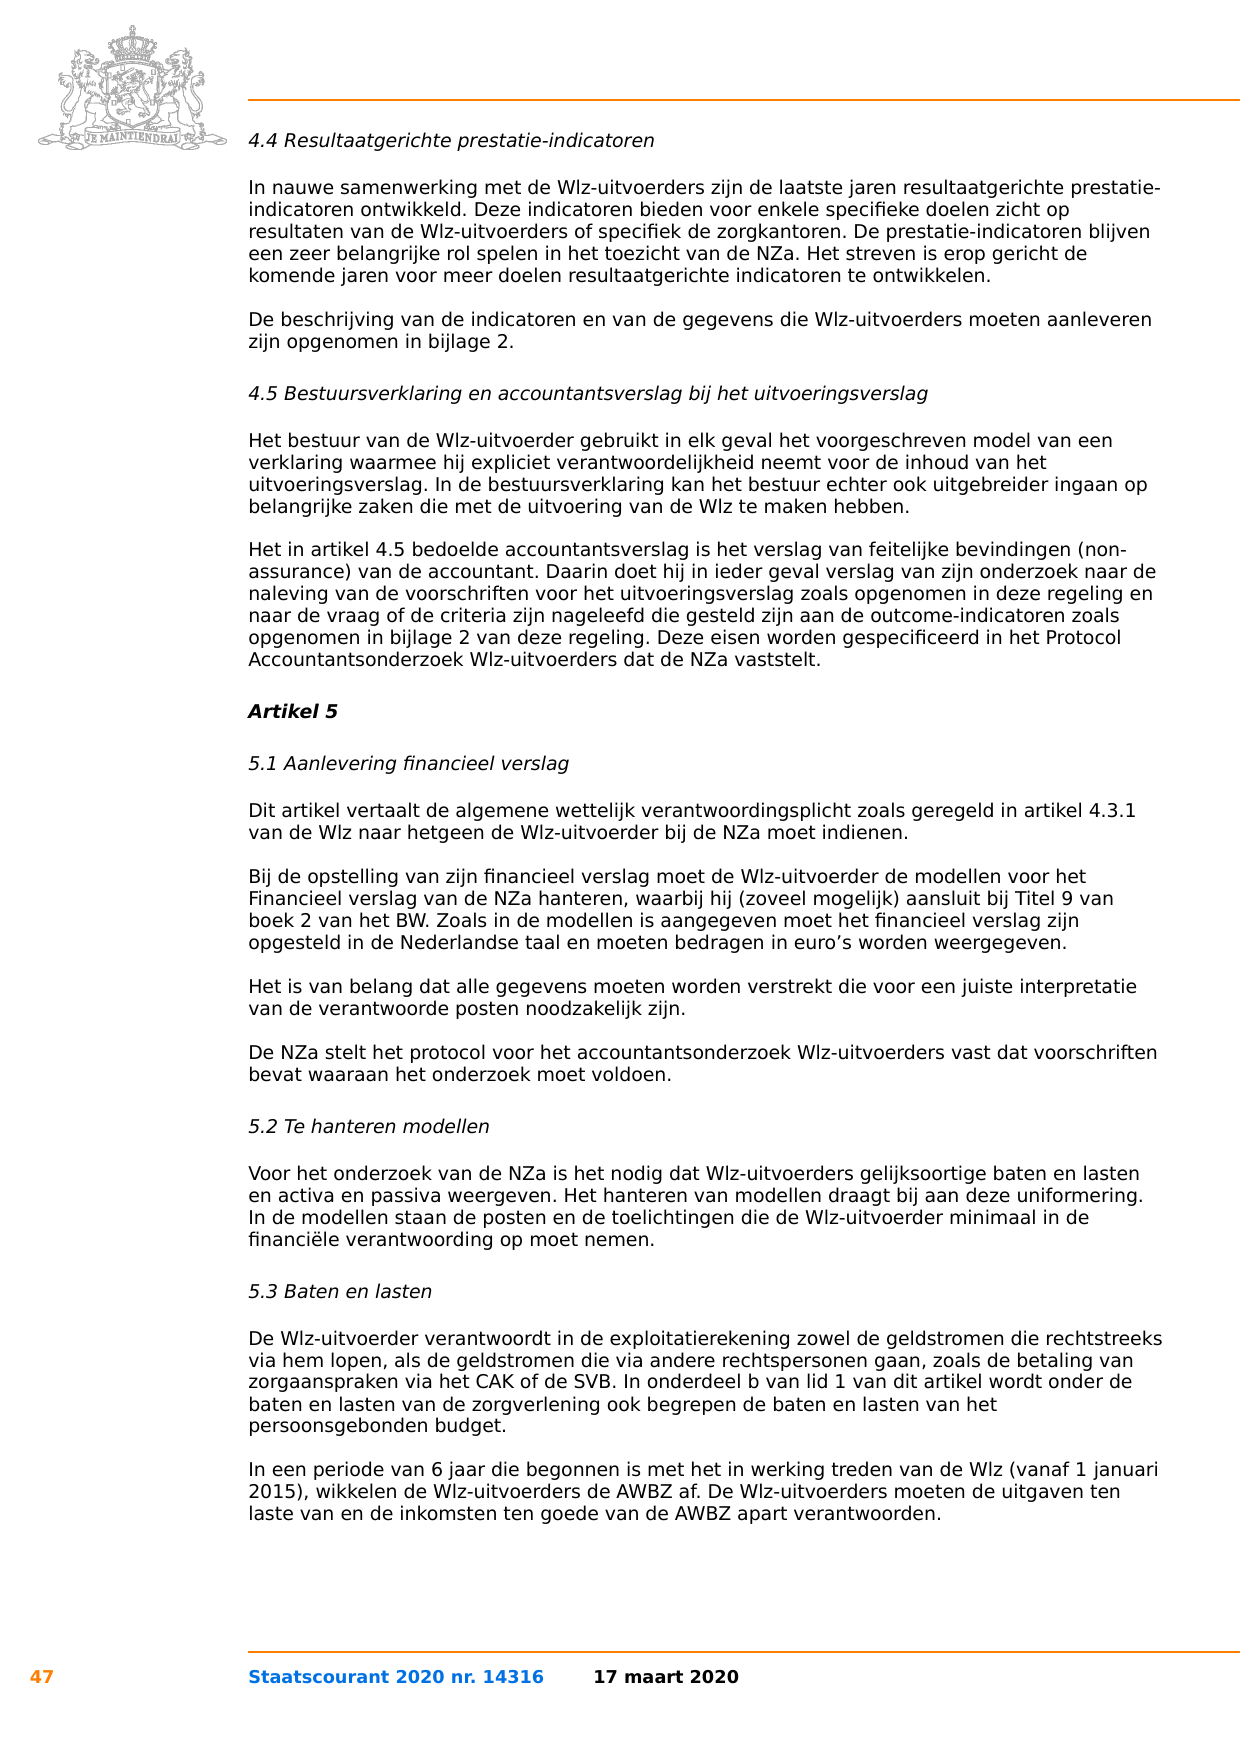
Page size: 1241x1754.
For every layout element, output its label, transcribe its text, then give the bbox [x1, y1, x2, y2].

text Bij de opstelling van zijn financieel verslag moet de Wlz-uitvoerder de modellen voor het Financieel verslag van de NZa hanteren, waarbij hij (zoveel mogelijk) aansluit bij Titel 9 van boek 2 van het BW. Zoals in de modellen is aangegeven moet het financieel verslag zijn opgesteld in de Nederlandse taal en moeten bedragen in euro’s worden weergegeven. [248, 866, 1163, 954]
text De Wlz-uitvoerder verantwoordt in de exploitatierekening zowel de geldstromen die rechtstreeks via hem lopen, als de geldstromen die via andere rechtspersonen gaan, zoals de betaling van zorgaanspraken via het CAK of de SVB. In onderdeel b van lid 1 van dit artikel wordt onder de baten en lasten van de zorgverlening ook begrepen de baten en lasten van het persoonsgebonden budget. [248, 1327, 1163, 1437]
text Dit artikel vertaalt de algemene wettelijk verantwoordingsplicht zoals geregeld in artikel 4.3.1 van de Wlz naar hetgeen de Wlz-uitvoerder bij de NZa moet indienen. [248, 800, 1163, 844]
text De beschrijving van de indicatoren en van de gegevens die Wlz-uitvoerders moeten aanleveren zijn opgenomen in bijlage 2. [248, 309, 1163, 353]
text In nauwe samenwerking met de Wlz-uitvoerders zijn de laatste jaren resultaatgerichte prestatie-indicatoren ontwikkeld. Deze indicatoren bieden voor enkele specifieke doelen zicht op resultaten van de Wlz-uitvoerders of specifiek de zorgkantoren. De prestatie-indicatoren blijven een zeer belangrijke rol spelen in het toezicht van de NZa. Het streven is erop gericht de komende jaren voor meer doelen resultaatgerichte indicatoren te ontwikkelen. [248, 177, 1163, 287]
subtitle 5.1 Aanlevering financieel verslag [248, 753, 1163, 775]
subtitle 4.4 Resultaatgerichte prestatie-indicatoren [248, 130, 1163, 152]
text In een periode van 6 jaar die begonnen is met het in werking treden van de Wlz (vanaf 1 januari 2015), wikkelen de Wlz-uitvoerders de AWBZ af. De Wlz-uitvoerders moeten de uitgaven ten laste van en de inkomsten ten goede van de AWBZ apart verantwoorden. [248, 1459, 1163, 1525]
text Het is van belang dat alle gegevens moeten worden verstrekt die voor een juiste interpretatie van de verantwoorde posten noodzakelijk zijn. [248, 976, 1163, 1020]
picture [38, 25, 227, 150]
text De NZa stelt het protocol voor het accountantsonderzoek Wlz-uitvoerders vast dat voorschriften bevat waaraan het onderzoek moet voldoen. [248, 1042, 1163, 1086]
subtitle Artikel 5 [248, 701, 1163, 723]
text Het in artikel 4.5 bedoelde accountantsverslag is het verslag van feitelijke bevindingen (non-assurance) van de accountant. Daarin doet hij in ieder geval verslag van zijn onderzoek naar de naleving van de voorschriften voor het uitvoeringsverslag zoals opgenomen in deze regeling en naar de vraag of de criteria zijn nageleefd die gesteld zijn aan de outcome-indicatoren zoals opgenomen in bijlage 2 van deze regeling. Deze eisen worden gespecificeerd in het Protocol Accountantsonderzoek Wlz-uitvoerders dat de NZa vaststelt. [248, 539, 1163, 671]
subtitle 4.5 Bestuursverklaring en accountantsverslag bij het uitvoeringsverslag [248, 383, 1163, 404]
subtitle 5.3 Baten en lasten [248, 1281, 1163, 1302]
text Het bestuur van de Wlz-uitvoerder gebruikt in elk geval het voorgeschreven model van een verklaring waarmee hij expliciet verantwoordelijkheid neemt voor de inhoud van het uitvoeringsverslag. In de bestuursverklaring kan het bestuur echter ook uitgebreider ingaan op belangrijke zaken die met de uitvoering van de Wlz te maken hebben. [248, 429, 1163, 517]
text Voor het onderzoek van de NZa is het nodig dat Wlz-uitvoerders gelijksoortige baten en lasten en activa en passiva weergeven. Het hanteren van modellen draagt bij aan deze uniformering. In de modellen staan de posten en de toelichtingen die de Wlz-uitvoerder minimaal in de financiële verantwoording op moet nemen. [248, 1163, 1163, 1251]
subtitle 5.2 Te hanteren modellen [248, 1116, 1163, 1138]
